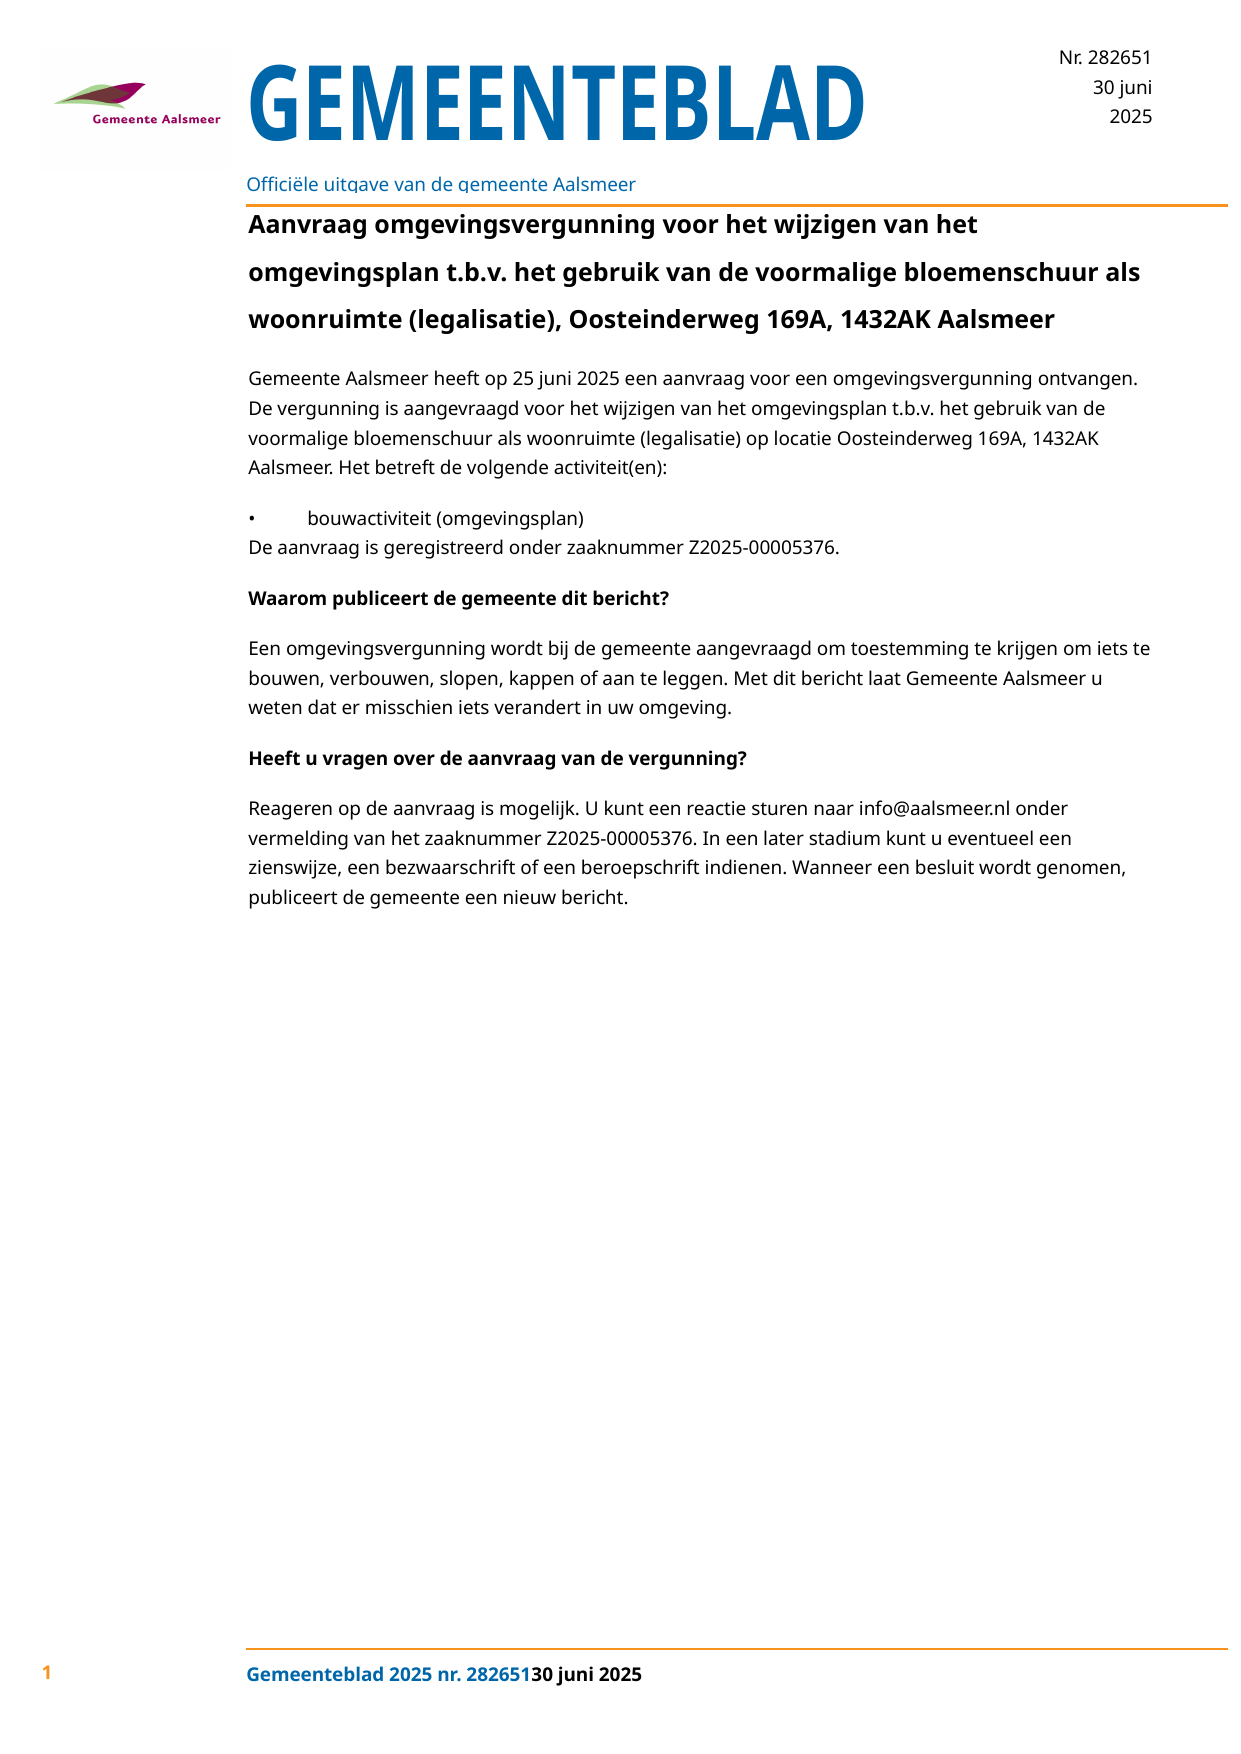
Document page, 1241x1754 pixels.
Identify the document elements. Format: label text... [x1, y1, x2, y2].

list bouwactiviteit (omgevingsplan) [248, 505, 1152, 530]
text Een omgevingsvergunning wordt bij de gemeente aangevraagd om toestemming te krijgen om iets te bouwen, verbouwen, slopen, kappen of aan te leggen. Met dit bericht laat Gemeente Aalsmeer u weten dat er misschien iets verandert in uw omgeving. [248, 635, 1152, 720]
text Gemeente Aalsmeer heeft op 25 juni 2025 een aanvraag voor een omgevingsvergunning ontvangen. De vergunning is aangevraagd voor het wijzigen van het omgevingsplan t.b.v. het gebruik van de voormalige bloemenschuur als woonruimte (legalisatie) op locatie Oosteinderweg 169A, 1432AK Aalsmeer. Het betreft de volgende activiteit(en): [248, 366, 1152, 480]
text Reageren op de aanvraag is mogelijk. U kunt een reactie sturen naar info@aalsmeer.nl onder vermelding van het zaaknummer Z2025-00005376. In een later stadium kunt u eventueel een zienswijze, een bezwaarschrift of een beroepschrift indienen. Wanneer een besluit wordt genomen, publiceert de gemeente een nieuw bericht. [248, 795, 1152, 909]
text Waarom publiceert de gemeente dit bericht? [248, 585, 1152, 610]
text Heeft u vragen over de aanvraag van de vergunning? [248, 745, 1152, 770]
text De aanvraag is geregistreerd onder zaaknummer Z2025-00005376. [248, 534, 1152, 560]
picture [41, 47, 231, 172]
text Aanvraag omgevingsvergunning voor het wijzigen van het omgevingsplan t.b.v. het gebruik van de voormalige bloemenschuur als woonruimte (legalisatie), Oosteinderweg 169A, 1432AK Aalsmeer [248, 207, 1152, 336]
